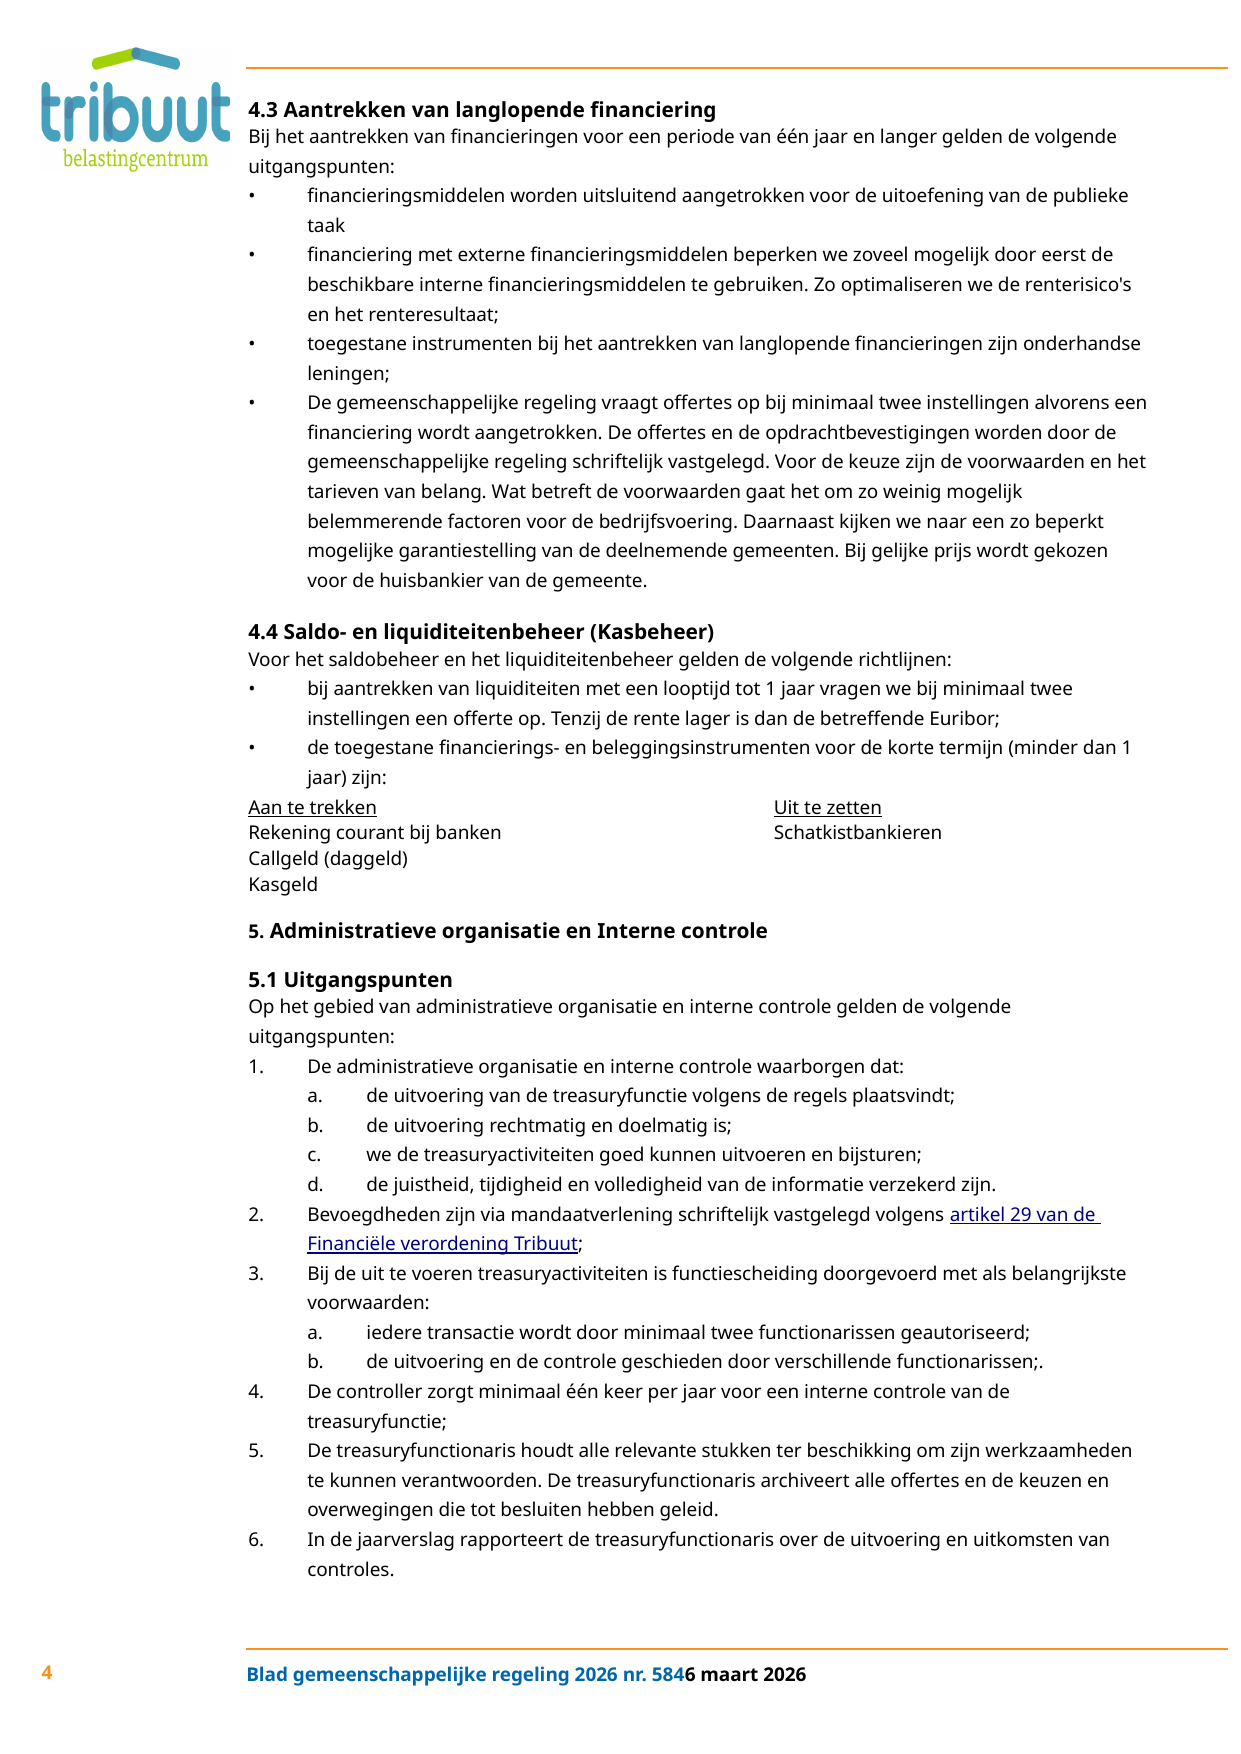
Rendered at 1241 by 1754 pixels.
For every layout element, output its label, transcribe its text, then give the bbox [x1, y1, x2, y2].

text 5.1 Uitgangspunten [248, 965, 1152, 994]
table_cell [774, 871, 1152, 897]
list Bij de uit te voeren treasuryactiviteiten is functiescheiding doorgevoerd met als belangrijkste voorwaarden: [248, 1260, 1152, 1315]
list financiering met externe financieringsmiddelen beperken we zoveel mogelijk door eerst de beschikbare interne financieringsmiddelen te gebruiken. Zo optimaliseren we de renterisico's en het renteresultaat; [248, 242, 1152, 326]
table_cell [774, 845, 1152, 871]
list De administratieve organisatie en interne controle waarborgen dat: [248, 1053, 1152, 1079]
list bij aantrekken van liquiditeiten met een looptijd tot 1 jaar vragen we bij minimaal twee instellingen een offerte op. Tenzij de rente lager is dan de betreffende Euribor; [248, 675, 1152, 731]
list de toegestane financierings- en beleggingsinstrumenten voor de korte termijn (minder dan 1 jaar) zijn: [248, 734, 1152, 790]
list toegestane instrumenten bij het aantrekken van langlopende financieringen zijn onderhandse leningen; [248, 330, 1152, 386]
list Bevoegdheden zijn via mandaatverlening schriftelijk vastgelegd volgens artikel 29 van de Financiële verordening Tribuut; [248, 1201, 1152, 1256]
table_cell Rekening courant bij banken [248, 820, 774, 845]
list De gemeenschappelijke regeling vraagt offertes op bij minimaal twee instellingen alvorens een financiering wordt aangetrokken. De offertes en de opdrachtbevestigingen worden door de gemeenschappelijke regeling schriftelijk vastgelegd. Voor de keuze zijn de voorwaarden en het tarieven van belang. Wat betreft de voorwaarden gaat het om zo weinig mogelijk belemmerende factoren voor de bedrijfsvoering. Daarnaast kijken we naar een zo beperkt mogelijke garantiestelling van de deelnemende gemeenten. Bij gelijke prijs wordt gekozen voor de huisbankier van de gemeente. [248, 389, 1152, 593]
list financieringsmiddelen worden uitsluitend aangetrokken voor de uitoefening van de publieke taak [248, 182, 1152, 238]
text Voor het saldobeheer en het liquiditeitenbeheer gelden de volgende richtlijnen: [248, 646, 1152, 672]
list de uitvoering en de controle geschieden door verschillende functionarissen;. [307, 1349, 1152, 1374]
table_cell Callgeld (daggeld) [248, 845, 774, 871]
table_cell Schatkistbankieren [774, 820, 1152, 845]
list De controller zorgt minimaal één keer per jaar voor een interne controle van de treasuryfunctie; [248, 1378, 1152, 1434]
text 4.3 Aantrekken van langlopende financiering [248, 95, 1152, 123]
text 4.4 Saldo- en liquiditeitenbeheer (Kasbeheer) [248, 617, 1152, 646]
list de juistheid, tijdigheid en volledigheid van de informatie verzekerd zijn. [307, 1171, 1152, 1197]
table_header Aan te trekken [248, 794, 774, 819]
text 5. Administratieve organisatie en Interne controle [248, 916, 1152, 944]
list In de jaarverslag rapporteert de treasuryfunctionaris over de uitvoering en uitkomsten van controles. [248, 1526, 1152, 1582]
picture [41, 47, 231, 172]
table_header Uit te zetten [774, 794, 1152, 819]
table_cell Kasgeld [248, 871, 774, 897]
text Bij het aantrekken van financieringen voor een periode van één jaar en langer gelden de volgende uitgangspunten: [248, 123, 1152, 178]
list De treasuryfunctionaris houdt alle relevante stukken ter beschikking om zijn werkzaamheden te kunnen verantwoorden. De treasuryfunctionaris archiveert alle offertes en de keuzen en overwegingen die tot besluiten hebben geleid. [248, 1437, 1152, 1522]
list de uitvoering van de treasuryfunctie volgens de regels plaatsvindt; [307, 1082, 1152, 1108]
list de uitvoering rechtmatig en doelmatig is; [307, 1112, 1152, 1138]
list iedere transactie wordt door minimaal twee functionarissen geautoriseerd; [307, 1319, 1152, 1345]
text Op het gebied van administratieve organisatie en interne controle gelden de volgende uitgangspunten: [248, 994, 1152, 1049]
list we de treasuryactiviteiten goed kunnen uitvoeren en bijsturen; [307, 1142, 1152, 1167]
